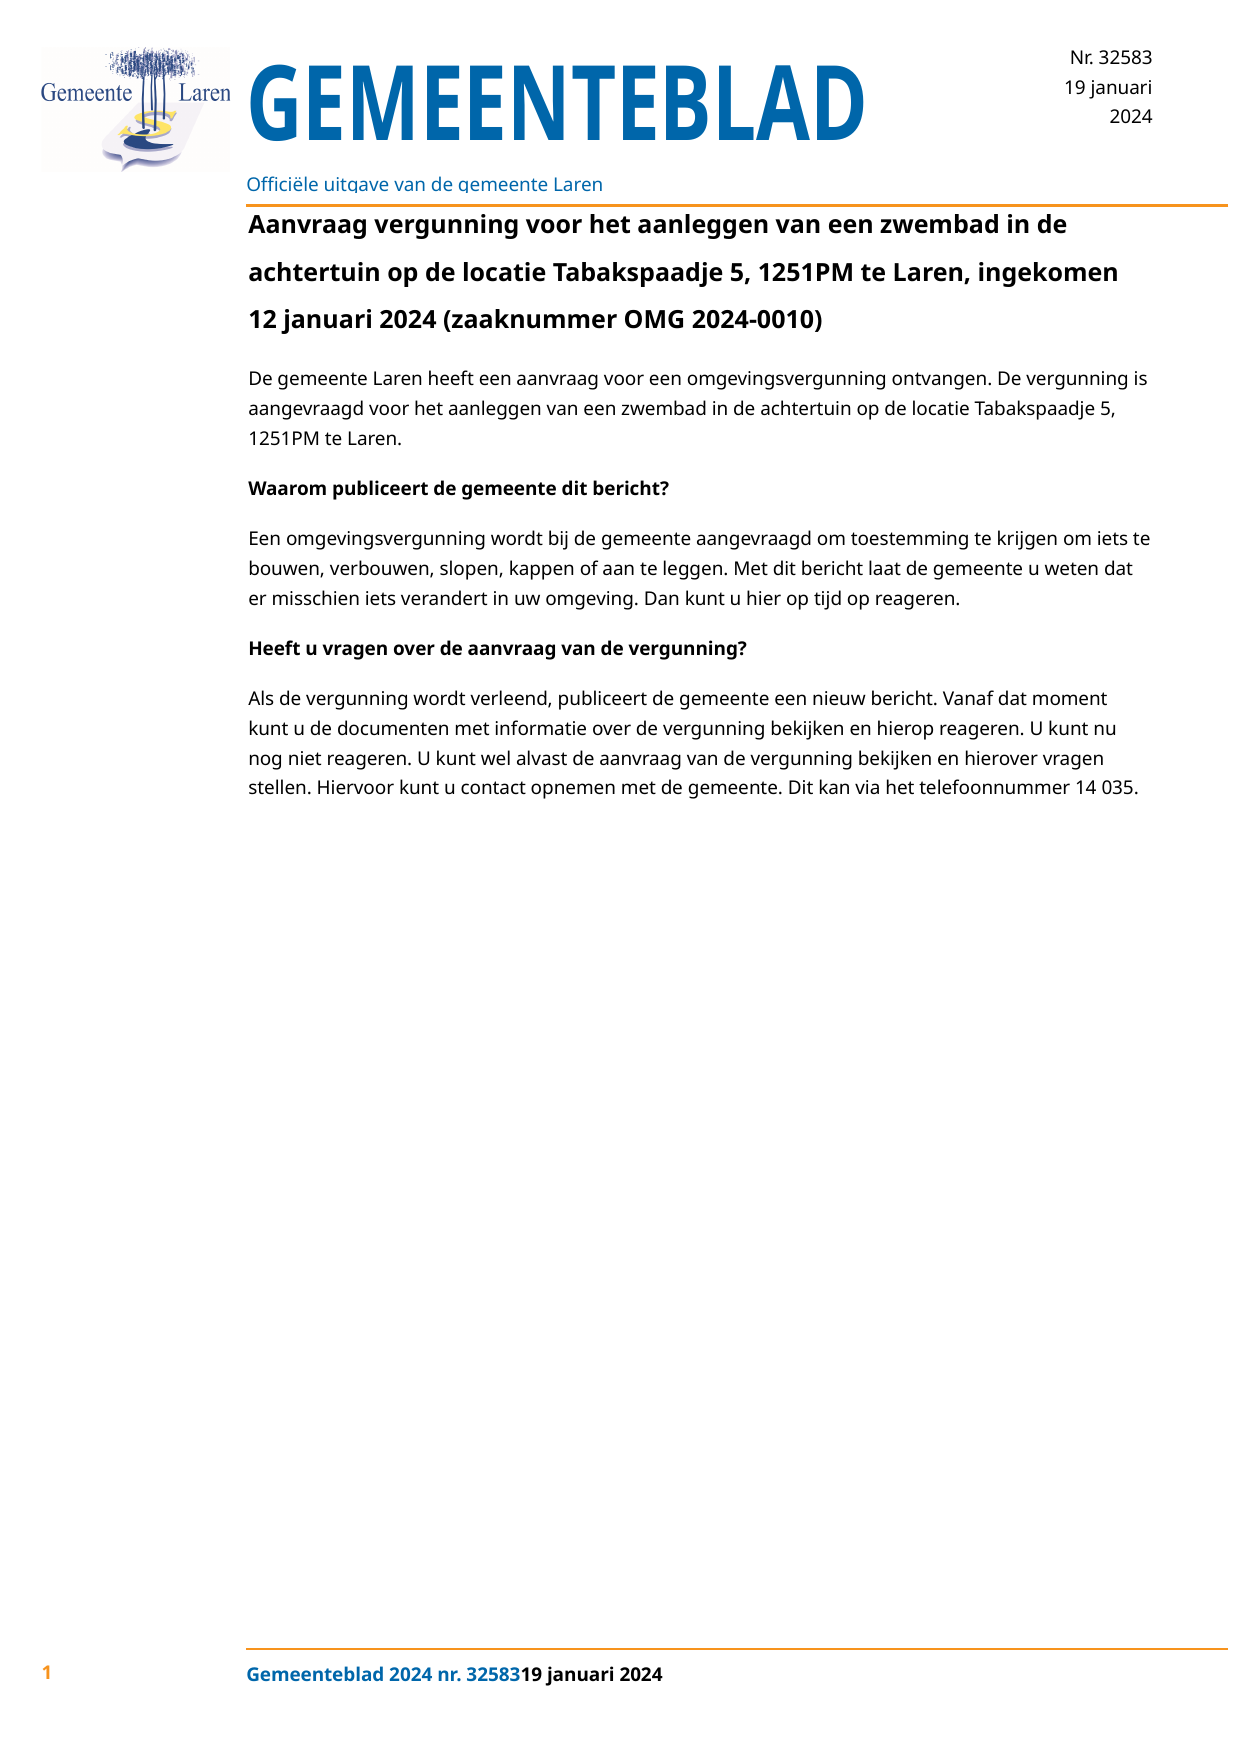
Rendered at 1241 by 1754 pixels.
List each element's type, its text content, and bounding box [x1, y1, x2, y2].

picture [41, 47, 231, 172]
text Heeft u vragen over de aanvraag van de vergunning? [248, 635, 1152, 661]
text Als de vergunning wordt verleend, publiceert de gemeente een nieuw bericht. Vanaf dat moment kunt u de documenten met informatie over de vergunning bekijken en hierop reageren. U kunt nu nog niet reageren. U kunt wel alvast de aanvraag van de vergunning bekijken en hierover vragen stellen. Hiervoor kunt u contact opnemen met de gemeente. Dit kan via het telefoonnummer 14 035. [248, 686, 1152, 800]
text Een omgevingsvergunning wordt bij de gemeente aangevraagd om toestemming te krijgen om iets te bouwen, verbouwen, slopen, kappen of aan te leggen. Met dit bericht laat de gemeente u weten dat er misschien iets verandert in uw omgeving. Dan kunt u hier op tijd op reageren. [248, 526, 1152, 610]
text Waarom publiceert de gemeente dit bericht? [248, 475, 1152, 501]
text Aanvraag vergunning voor het aanleggen van een zwembad in de achtertuin op de locatie Tabakspaadje 5, 1251PM te Laren, ingekomen 12 januari 2024 (zaaknummer OMG 2024-0010) [248, 207, 1152, 336]
text De gemeente Laren heeft een aanvraag voor een omgevingsvergunning ontvangen. De vergunning is aangevraagd voor het aanleggen van een zwembad in de achtertuin op de locatie Tabakspaadje 5, 1251PM te Laren. [248, 366, 1152, 450]
